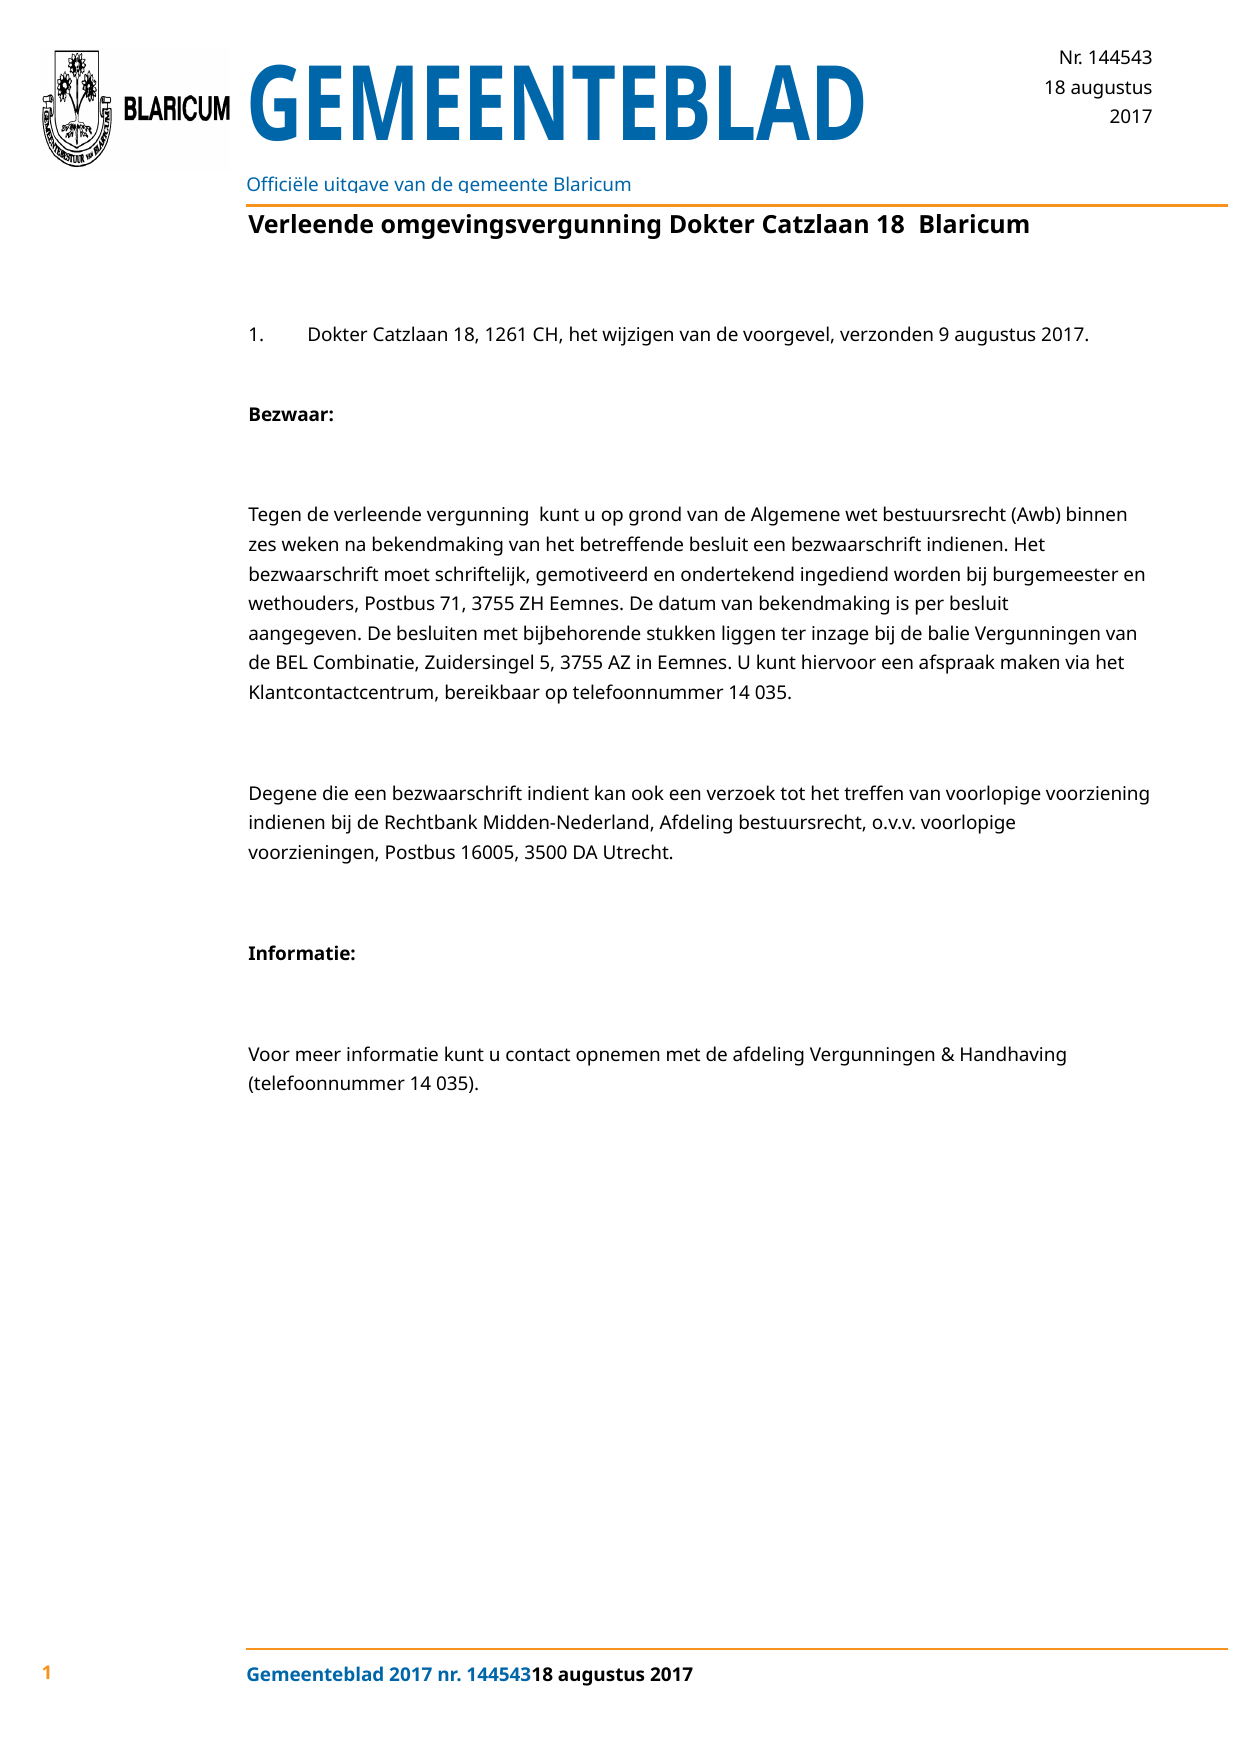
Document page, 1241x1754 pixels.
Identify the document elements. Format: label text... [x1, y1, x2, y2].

text Verleende omgevingsvergunning Dokter Catzlaan 18 Blaricum [248, 207, 1152, 241]
text Degene die een bezwaarschrift indient kan ook een verzoek tot het treffen van voorlopige voorziening indienen bij de Rechtbank Midden-Nederland, Afdeling bestuursrecht, o.v.v. voorlopige voorzieningen, Postbus 16005, 3500 DA Utrecht. [248, 780, 1152, 865]
list Dokter Catzlaan 18, 1261 CH, het wijzigen van de voorgevel, verzonden 9 augustus 2017. [248, 321, 1152, 346]
text Tegen de verleende vergunning kunt u op grond van de Algemene wet bestuursrecht (Awb) binnen zes weken na bekendmaking van het betreffende besluit een bezwaarschrift indienen. Het bezwaarschrift moet schriftelijk, gemotiveerd en ondertekend ingediend worden bij burgemeester en wethouders, Postbus 71, 3755 ZH Eemnes. De datum van bekendmaking is per besluit aangegeven. De besluiten met bijbehorende stukken liggen ter inzage bij de balie Vergunningen van de BEL Combinatie, Zuidersingel 5, 3755 AZ in Eemnes. U kunt hiervoor een afspraak maken via het Klantcontactcentrum, bereikbaar op telefoonnummer 14 035. [248, 502, 1152, 705]
text Bezwaar: [248, 401, 1152, 426]
text Informatie: [248, 940, 1152, 966]
picture [41, 47, 231, 172]
text Voor meer informatie kunt u contact opnemen met de afdeling Vergunningen & Handhaving (telefoonnummer 14 035). [248, 1041, 1152, 1096]
